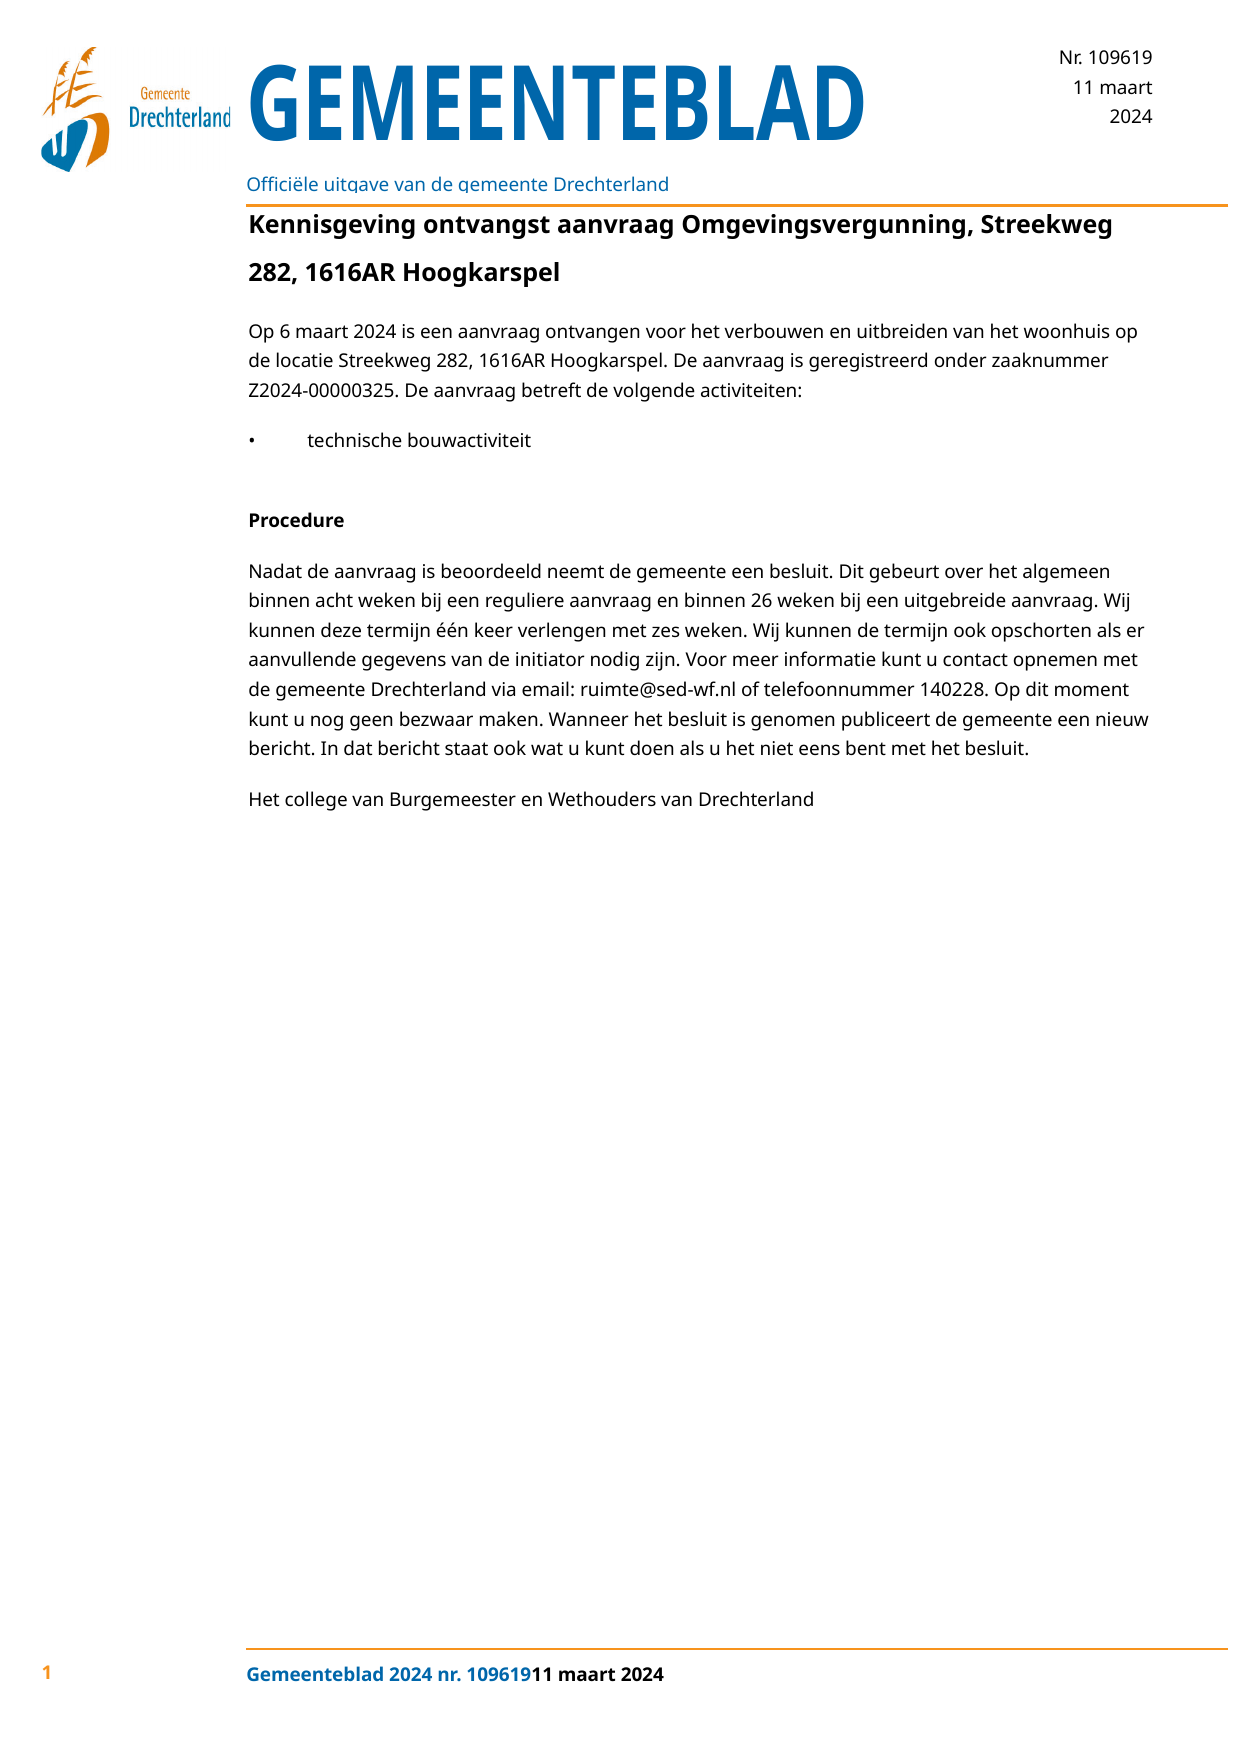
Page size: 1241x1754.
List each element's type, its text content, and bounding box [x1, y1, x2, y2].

picture [41, 47, 231, 172]
list technische bouwactiviteit [248, 427, 1152, 453]
text Op 6 maart 2024 is een aanvraag ontvangen voor het verbouwen en uitbreiden van het woonhuis op de locatie Streekweg 282, 1616AR Hoogkarspel. De aanvraag is geregistreerd onder zaaknummer Z2024-00000325. De aanvraag betreft de volgende activiteiten: [248, 318, 1152, 403]
picture [226, 115, 231, 124]
text Het college van Burgemeester en Wethouders van Drechterland [248, 786, 1152, 812]
picture [41, 158, 64, 172]
text Nadat de aanvraag is beoordeeld neemt de gemeente een besluit. Dit gebeurt over het algemeen binnen acht weken bij een reguliere aanvraag en binnen 26 weken bij een uitgebreide aanvraag. Wij kunnen deze termijn één keer verlengen met zes weken. Wij kunnen de termijn ook opschorten als er aanvullende gegevens van de initiator nodig zijn. Voor meer informatie kunt u contact opnemen met de gemeente Drechterland via email: ruimte@sed-wf.nl of telefoonnummer 140228. Op dit moment kunt u nog geen bezwaar maken. Wanneer het besluit is genomen publiceert de gemeente een nieuw bericht. In dat bericht staat ook wat u kunt doen als u het niet eens bent met het besluit. [248, 558, 1152, 761]
text Kennisgeving ontvangst aanvraag Omgevingsvergunning, Streekweg 282, 1616AR Hoogkarspel [248, 207, 1152, 288]
text Procedure [248, 507, 1152, 533]
